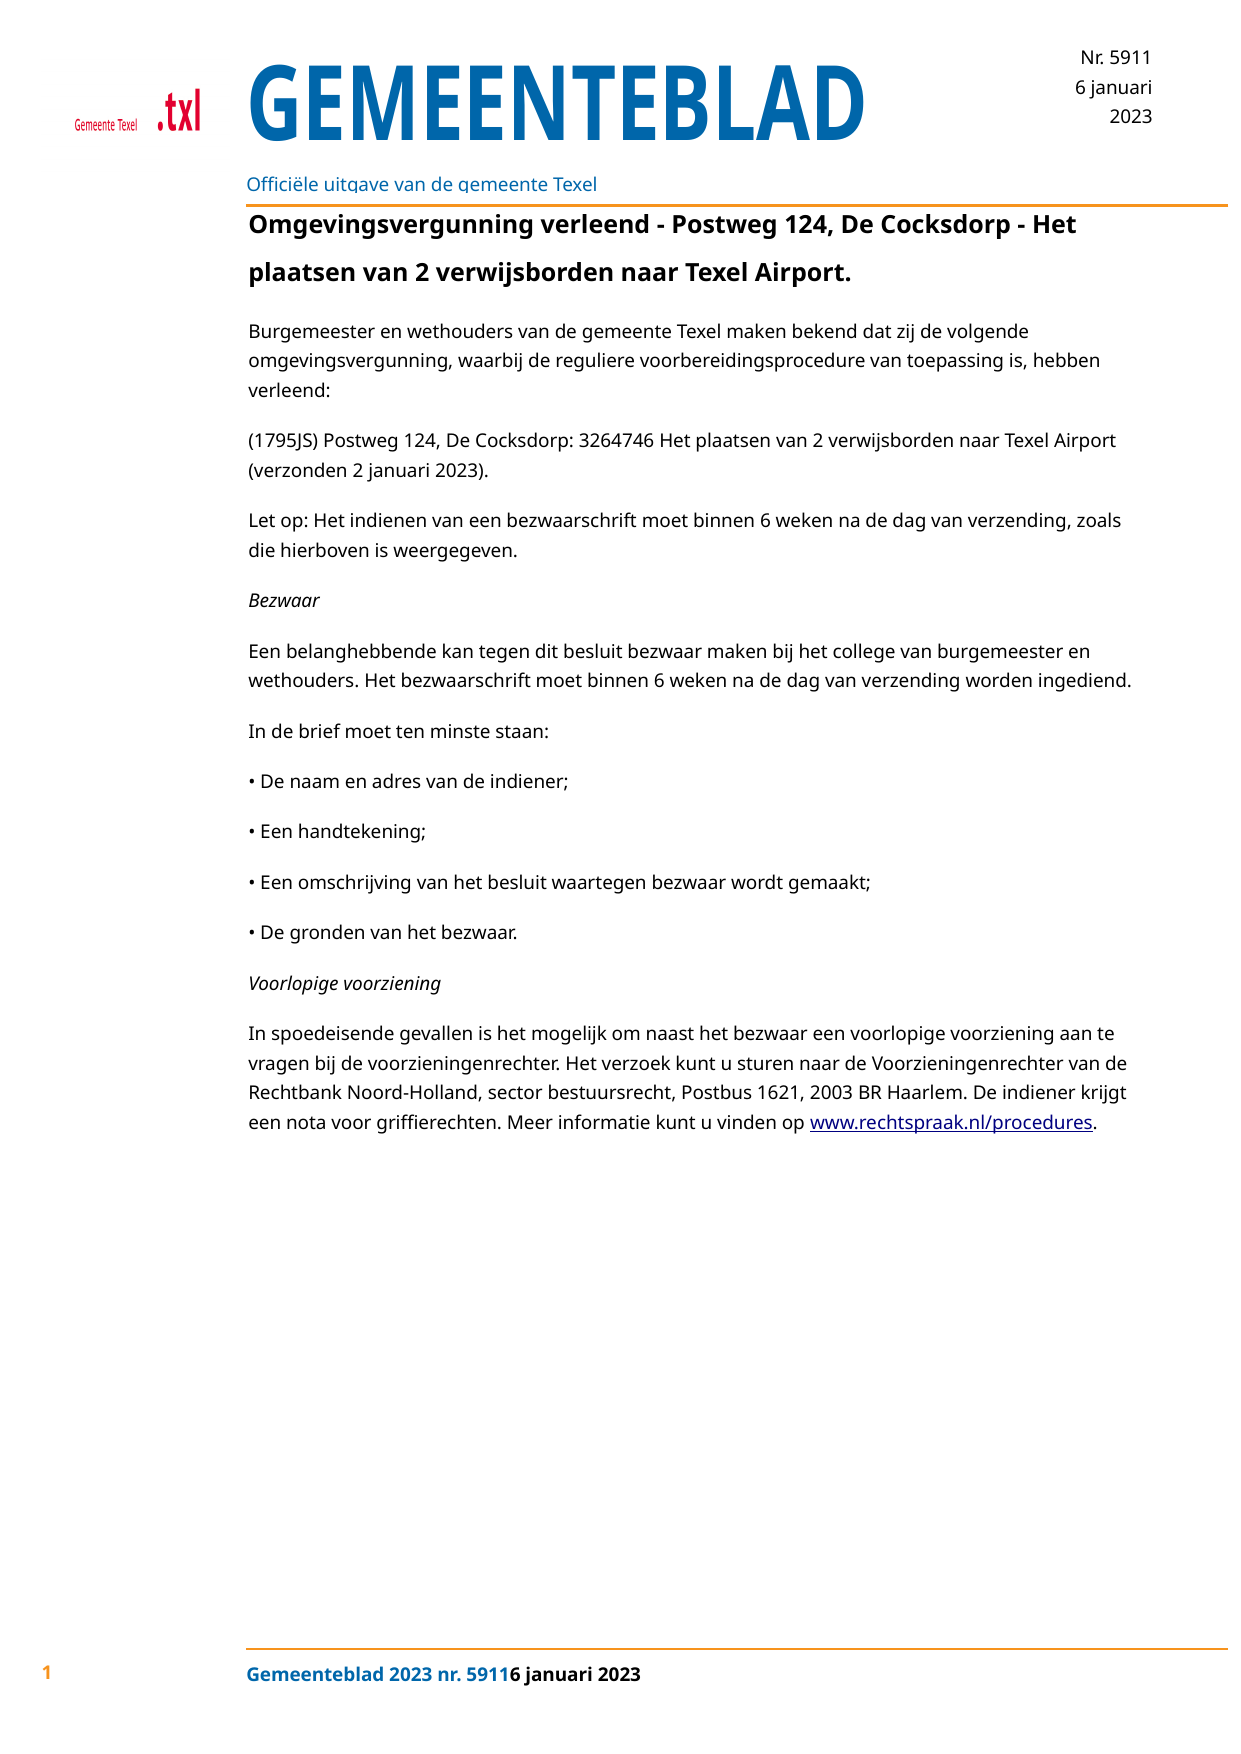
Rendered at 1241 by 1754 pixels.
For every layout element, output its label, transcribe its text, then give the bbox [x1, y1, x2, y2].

text • Een omschrijving van het besluit waartegen bezwaar wordt gemaakt; [248, 869, 1152, 895]
text In de brief moet ten minste staan: [248, 718, 1152, 744]
text Let op: Het indienen van een bezwaarschrift moet binnen 6 weken na de dag van verzending, zoals die hierboven is weergegeven. [248, 507, 1152, 563]
text Omgevingsvergunning verleend - Postweg 124, De Cocksdorp - Het plaatsen van 2 verwijsborden naar Texel Airport. [248, 207, 1152, 288]
text Bezwaar [248, 587, 1152, 613]
text In spoedeisende gevallen is het mogelijk om naast het bezwaar een voorlopige voorziening aan te vragen bij de voorzieningenrechter. Het verzoek kunt u sturen naar de Voorzieningenrechter van de Rechtbank Noord-Holland, sector bestuursrecht, Postbus 1621, 2003 BR Haarlem. De indiener krijgt een nota voor griffierechten. Meer informatie kunt u vinden op www.rechtspraak.nl/procedures. [248, 1020, 1152, 1135]
text (1795JS) Postweg 124, De Cocksdorp: 3264746 Het plaatsen van 2 verwijsborden naar Texel Airport (verzonden 2 januari 2023). [248, 427, 1152, 483]
text • De naam en adres van de indiener; [248, 768, 1152, 794]
picture [41, 47, 231, 172]
text • De gronden van het bezwaar. [248, 919, 1152, 945]
text • Een handtekening; [248, 819, 1152, 844]
text Burgemeester en wethouders van de gemeente Texel maken bekend dat zij de volgende omgevingsvergunning, waarbij de reguliere voorbereidingsprocedure van toepassing is, hebben verleend: [248, 318, 1152, 403]
text Voorlopige voorziening [248, 970, 1152, 996]
text Een belanghebbende kan tegen dit besluit bezwaar maken bij het college van burgemeester en wethouders. Het bezwaarschrift moet binnen 6 weken na de dag van verzending worden ingediend. [248, 638, 1152, 693]
